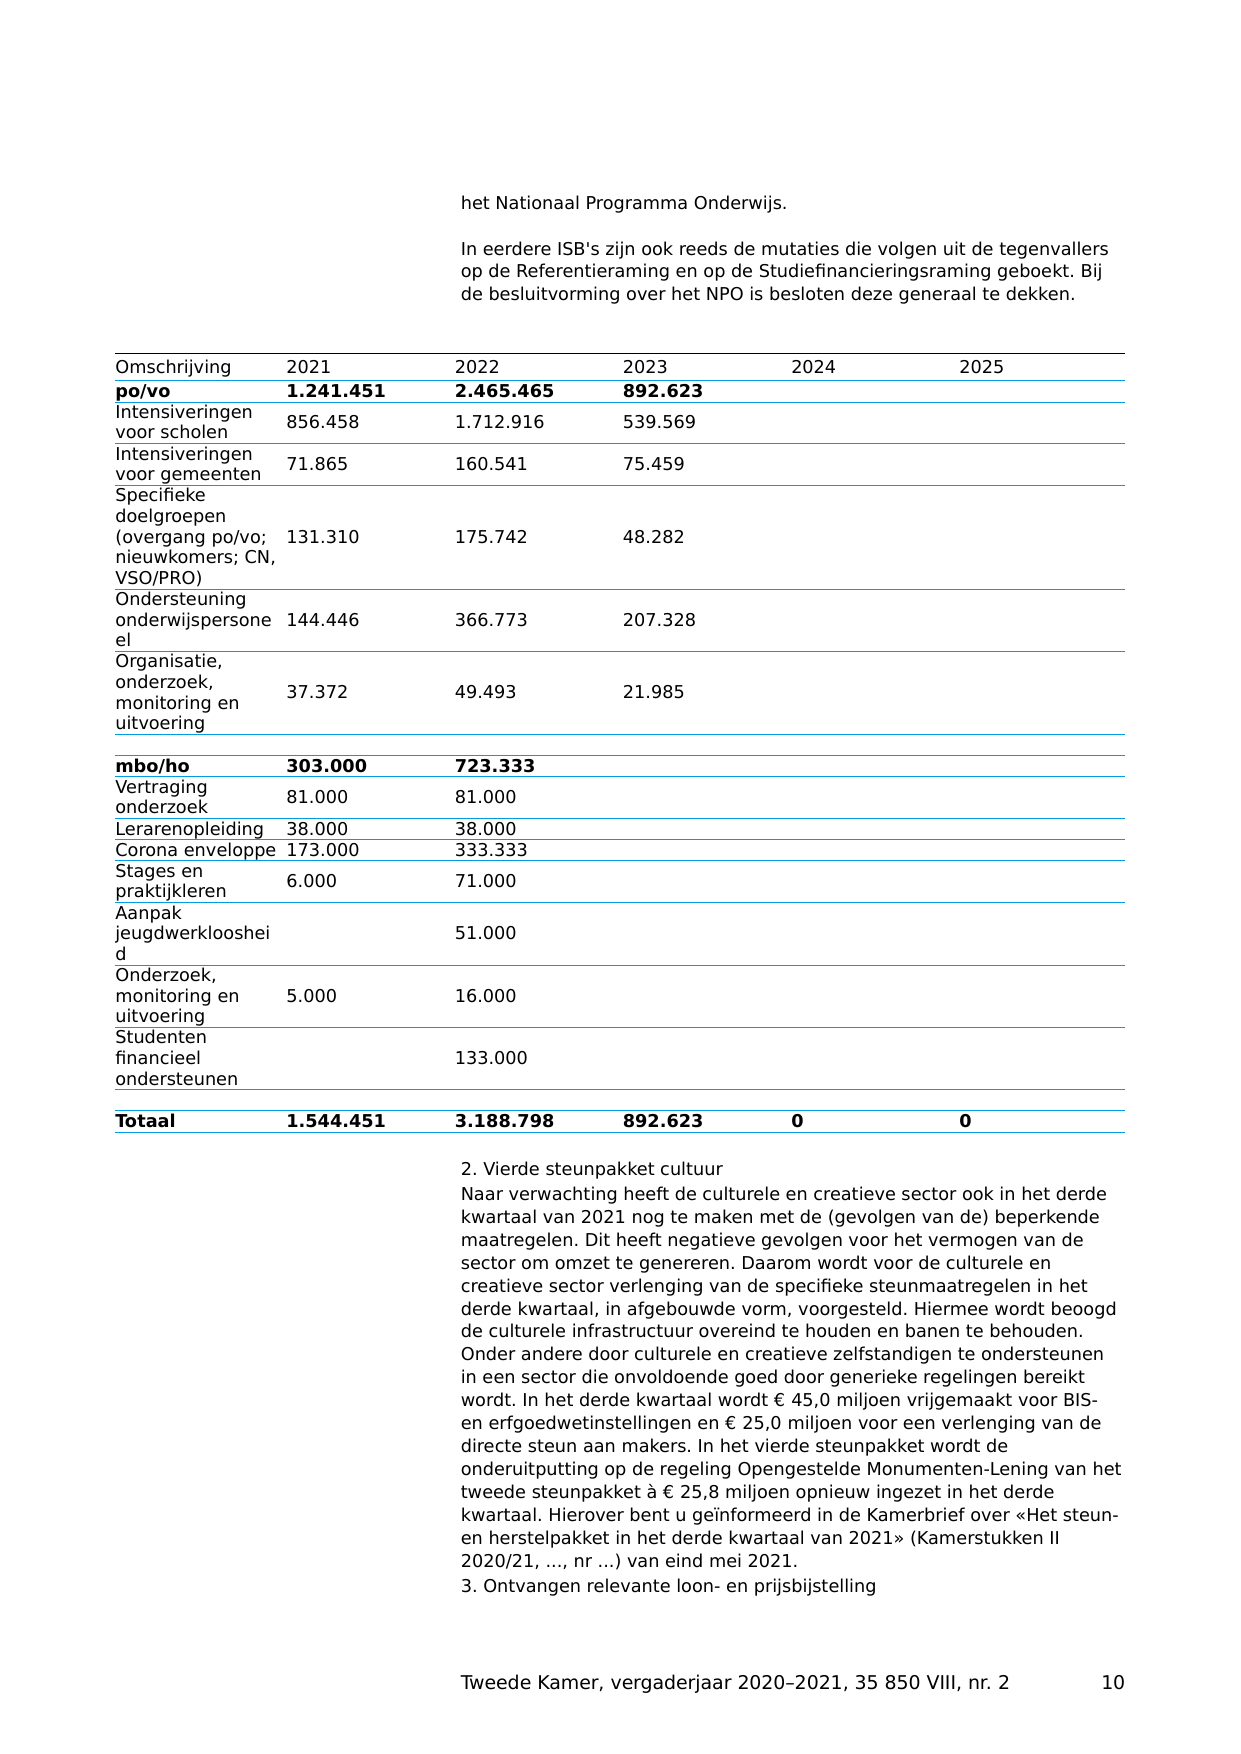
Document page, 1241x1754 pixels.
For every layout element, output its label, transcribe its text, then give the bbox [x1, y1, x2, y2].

table_cell [452, 1090, 620, 1110]
table_cell 2021 [283, 354, 452, 380]
table_cell 207.328 [620, 590, 788, 651]
table_cell 81.000 [452, 777, 620, 818]
table_cell 892.623 [620, 381, 788, 401]
table_cell [788, 652, 956, 734]
table_cell 81.000 [283, 777, 452, 818]
text In eerdere ISB's zijn ook reeds de mutaties die volgen uit de tegenvallers op de Referentieraming en op de Studiefinancieringsraming geboekt. Bij de besluitvorming over het NPO is besloten deze generaal te dekken. [461, 237, 1125, 305]
table_cell [956, 403, 1125, 443]
table_cell 51.000 [452, 903, 620, 964]
table_cell [283, 1028, 452, 1089]
table_cell 366.773 [452, 590, 620, 651]
table_cell 37.372 [283, 652, 452, 734]
table_cell Stages en praktijkleren [115, 861, 283, 902]
text het Nationaal Programma Onderwijs. [461, 191, 1125, 214]
table_cell [283, 735, 452, 755]
text Naar verwachting heeft de culturele en creatieve sector ook in het derde kwartaal van 2021 nog te maken met de (gevolgen van de) beperkende maatregelen. Dit heeft negatieve gevolgen voor het vermogen van de sector om omzet te genereren. Daarom wordt voor de culturele en creatieve sector verlenging van de specifieke steunmaatregelen in het derde kwartaal, in afgebouwde vorm, voorgesteld. Hiermee wordt beoogd de culturele infrastructuur overeind te houden en banen te behouden. Onder andere door culturele en creatieve zelfstandigen te ondersteunen in een sector die onvoldoende goed door generieke regelingen bereikt wordt. In het derde kwartaal wordt € 45,0 miljoen vrijgemaakt voor BIS- en erfgoedwetinstellingen en € 25,0 miljoen voor een verlenging van de directe steun aan makers. In het vierde steunpakket wordt de onderuitputting op de regeling Opengestelde Monumenten-Lening van het tweede steunpakket à € 25,8 miljoen opnieuw ingezet in het derde kwartaal. Hierover bent u geïnformeerd in de Kamerbrief over «Het steun- en herstelpakket in het derde kwartaal van 2021» (Kamerstukken II 2020/21, ..., nr ...) van eind mei 2021. [461, 1182, 1125, 1572]
table_cell [956, 486, 1125, 588]
table_cell [788, 590, 956, 651]
table_cell 48.282 [620, 486, 788, 588]
table_cell Intensiveringen voor gemeenten [115, 444, 283, 485]
table_cell Organisatie, onderzoek, monitoring en uitvoering [115, 652, 283, 734]
table_cell Onderzoek, monitoring en uitvoering [115, 966, 283, 1027]
table_cell 2023 [620, 354, 788, 380]
table_cell [620, 819, 788, 839]
table_cell 333.333 [452, 840, 620, 860]
table_cell 133.000 [452, 1028, 620, 1089]
table_cell [788, 381, 956, 401]
table_cell [956, 819, 1125, 839]
table_cell 856.458 [283, 403, 452, 443]
table_cell [283, 1090, 452, 1110]
table_cell [115, 735, 283, 755]
table_cell 49.493 [452, 652, 620, 734]
table_cell [956, 1090, 1125, 1110]
table_cell [788, 756, 956, 776]
table_cell [620, 840, 788, 860]
table_cell [956, 756, 1125, 776]
table_cell [452, 735, 620, 755]
table_cell 2022 [452, 354, 620, 380]
table_cell 71.865 [283, 444, 452, 485]
table_cell 5.000 [283, 966, 452, 1027]
table_cell 2.465.465 [452, 381, 620, 401]
table_cell [788, 861, 956, 902]
table_cell Specifieke doelgroepen (overgang po/vo; nieuwkomers; CN, VSO/PRO) [115, 486, 283, 588]
table_cell 1.712.916 [452, 403, 620, 443]
table_cell [788, 777, 956, 818]
table_cell [956, 777, 1125, 818]
table_cell [788, 444, 956, 485]
table_cell 1.544.451 [283, 1111, 452, 1132]
table_cell 38.000 [283, 819, 452, 839]
table_cell [788, 840, 956, 860]
table_cell 131.310 [283, 486, 452, 588]
text 3. Ontvangen relevante loon- en prijsbijstelling [461, 1574, 1125, 1597]
table_cell 303.000 [283, 756, 452, 776]
table_cell 173.000 [283, 840, 452, 860]
table_cell 539.569 [620, 403, 788, 443]
table_cell [788, 1090, 956, 1110]
table_cell [788, 403, 956, 443]
table_cell Corona enveloppe [115, 840, 283, 860]
table_cell 160.541 [452, 444, 620, 485]
table_cell [620, 861, 788, 902]
text 2. Vierde steunpakket cultuur [461, 1157, 1125, 1180]
table_cell [956, 381, 1125, 401]
table_cell [956, 861, 1125, 902]
table_cell 38.000 [452, 819, 620, 839]
table_cell [620, 777, 788, 818]
table_cell Studenten financieel ondersteunen [115, 1028, 283, 1089]
table_cell [283, 903, 452, 964]
table_cell 2024 [788, 354, 956, 380]
table_cell [788, 1028, 956, 1089]
table_cell Lerarenopleiding [115, 819, 283, 839]
table_cell Vertraging onderzoek [115, 777, 283, 818]
table_cell 0 [788, 1111, 956, 1132]
table_cell Ondersteuning onderwijspersoneel [115, 590, 283, 651]
table_cell [620, 1028, 788, 1089]
table_cell 3.188.798 [452, 1111, 620, 1132]
table_cell [956, 444, 1125, 485]
table_header Tabel 3 Nationaal Programma Onderwijs (bedragen x € 1.000) [115, 328, 1125, 353]
table_cell 21.985 [620, 652, 788, 734]
table_cell 892.623 [620, 1111, 788, 1132]
table_cell [115, 1090, 283, 1110]
table_cell 16.000 [452, 966, 620, 1027]
table_cell [956, 1028, 1125, 1089]
table_cell [788, 486, 956, 588]
table_cell [956, 590, 1125, 651]
table_cell [956, 840, 1125, 860]
table_cell [620, 1090, 788, 1110]
table_cell [620, 966, 788, 1027]
table_cell [956, 966, 1125, 1027]
table_cell 75.459 [620, 444, 788, 485]
table_cell po/vo [115, 381, 283, 401]
table_cell Omschrijving [115, 354, 283, 380]
table_cell 2025 [956, 354, 1125, 380]
table_cell Aanpak jeugdwerkloosheid [115, 903, 283, 964]
table_cell mbo/ho [115, 756, 283, 776]
table_cell [788, 735, 956, 755]
table_cell 723.333 [452, 756, 620, 776]
table_cell [788, 819, 956, 839]
table_cell 1.241.451 [283, 381, 452, 401]
table_cell [956, 903, 1125, 964]
table_cell [788, 903, 956, 964]
table_cell [620, 756, 788, 776]
table_cell 144.446 [283, 590, 452, 651]
table_cell [788, 966, 956, 1027]
table_cell [956, 652, 1125, 734]
table_cell [620, 735, 788, 755]
table_cell 0 [956, 1111, 1125, 1132]
table_cell 71.000 [452, 861, 620, 902]
table_cell 175.742 [452, 486, 620, 588]
table_cell Totaal [115, 1111, 283, 1132]
table_cell [956, 735, 1125, 755]
table_cell [620, 903, 788, 964]
table_cell Intensiveringen voor scholen [115, 403, 283, 443]
table_cell 6.000 [283, 861, 452, 902]
